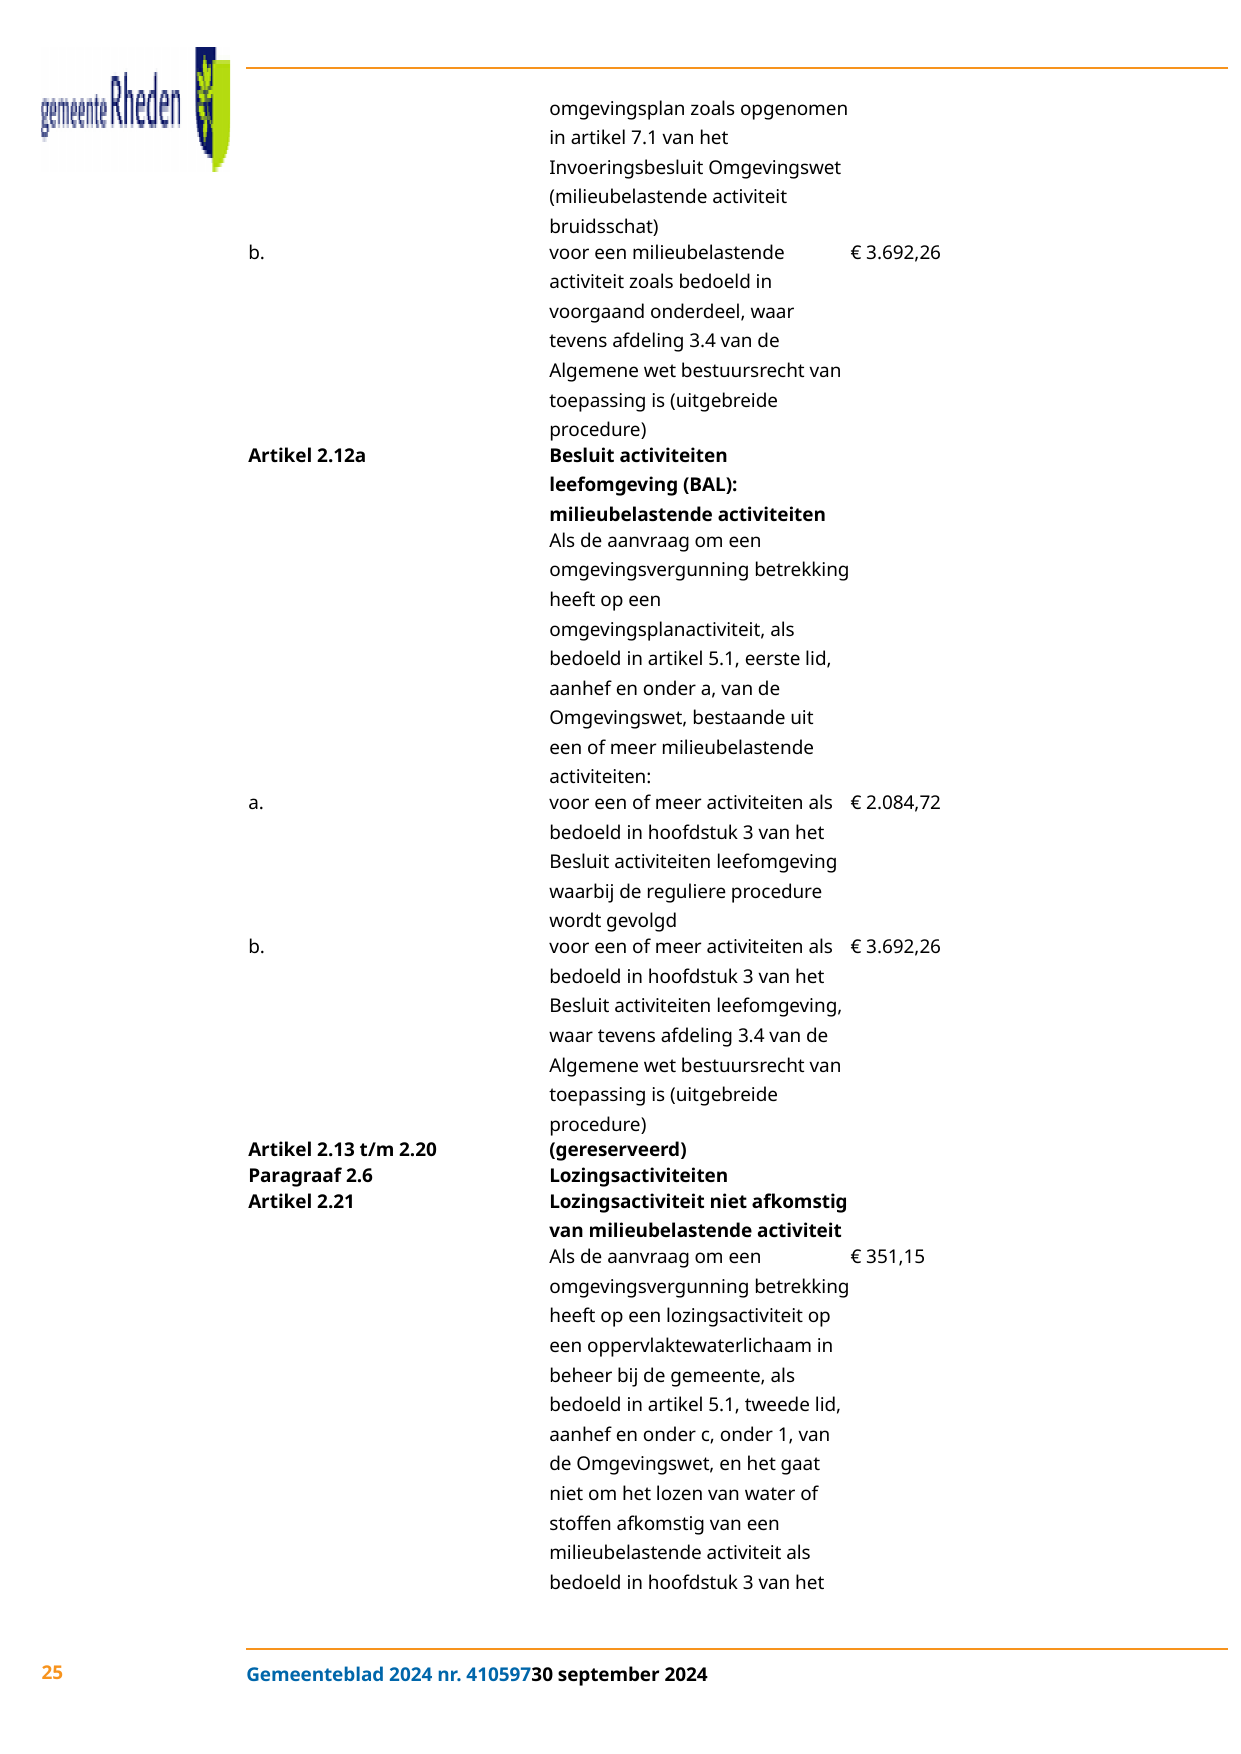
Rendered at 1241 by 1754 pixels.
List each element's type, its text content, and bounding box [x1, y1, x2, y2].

table_cell voor een of meer activiteiten als bedoeld in hoofdstuk 3 van het Besluit activiteiten leefomgeving waarbij de reguliere procedure wordt gevolgd [549, 789, 850, 933]
table_cell voor een of meer activiteiten als bedoeld in hoofdstuk 3 van het Besluit activiteiten leefomgeving, waar tevens afdeling 3.4 van de Algemene wet bestuursrecht van toepassing is (uitgebreide procedure) [549, 934, 850, 1137]
table_cell [850, 527, 1152, 789]
table_cell € 351,15 [850, 1244, 1152, 1594]
picture [41, 47, 231, 172]
table_cell Lozingsactiviteit niet afkomstig van milieubelastende activiteit [549, 1188, 850, 1243]
table_cell [850, 95, 1152, 239]
table_cell [850, 1188, 1152, 1243]
table_cell Besluit activiteiten leefomgeving (BAL): milieubelastende activiteiten [549, 442, 850, 527]
table_cell b. [248, 239, 549, 442]
table_cell Als de aanvraag om een omgevingsvergunning betrekking heeft op een lozingsactiviteit op een oppervlaktewaterlichaam in beheer bij de gemeente, als bedoeld in artikel 5.1, tweede lid, aanhef en onder c, onder 1, van de Omgevingswet, en het gaat niet om het lozen van water of stoffen afkomstig van een milieubelastende activiteit als bedoeld in hoofdstuk 3 van het [549, 1244, 850, 1594]
table_cell [850, 1163, 1152, 1188]
table_cell voor een milieubelastende activiteit zoals bedoeld in voorgaand onderdeel, waar tevens afdeling 3.4 van de Algemene wet bestuursrecht van toepassing is (uitgebreide procedure) [549, 239, 850, 442]
table_cell € 2.084,72 [850, 789, 1152, 933]
table_cell [248, 527, 549, 789]
table_cell [850, 1137, 1152, 1162]
table_cell (gereserveerd) [549, 1137, 850, 1162]
table_cell [248, 1244, 549, 1594]
table_cell € 3.692,26 [850, 239, 1152, 442]
table_cell Paragraaf 2.6 [248, 1163, 549, 1188]
table_cell Artikel 2.13 t/m 2.20 [248, 1137, 549, 1162]
table_cell Artikel 2.21 [248, 1188, 549, 1243]
table_cell a. [248, 789, 549, 933]
table_cell Artikel 2.12a [248, 442, 549, 527]
table_cell [850, 442, 1152, 527]
table_cell € 3.692,26 [850, 934, 1152, 1137]
table_cell omgevingsplan zoals opgenomen in artikel 7.1 van het Invoeringsbesluit Omgevingswet (milieubelastende activiteit bruidsschat) [549, 95, 850, 239]
table_cell b. [248, 934, 549, 1137]
table_cell Lozingsactiviteiten [549, 1163, 850, 1188]
table_cell [248, 95, 549, 239]
table_cell Als de aanvraag om een omgevingsvergunning betrekking heeft op een omgevingsplanactiviteit, als bedoeld in artikel 5.1, eerste lid, aanhef en onder a, van de Omgevingswet, bestaande uit een of meer milieubelastende activiteiten: [549, 527, 850, 789]
